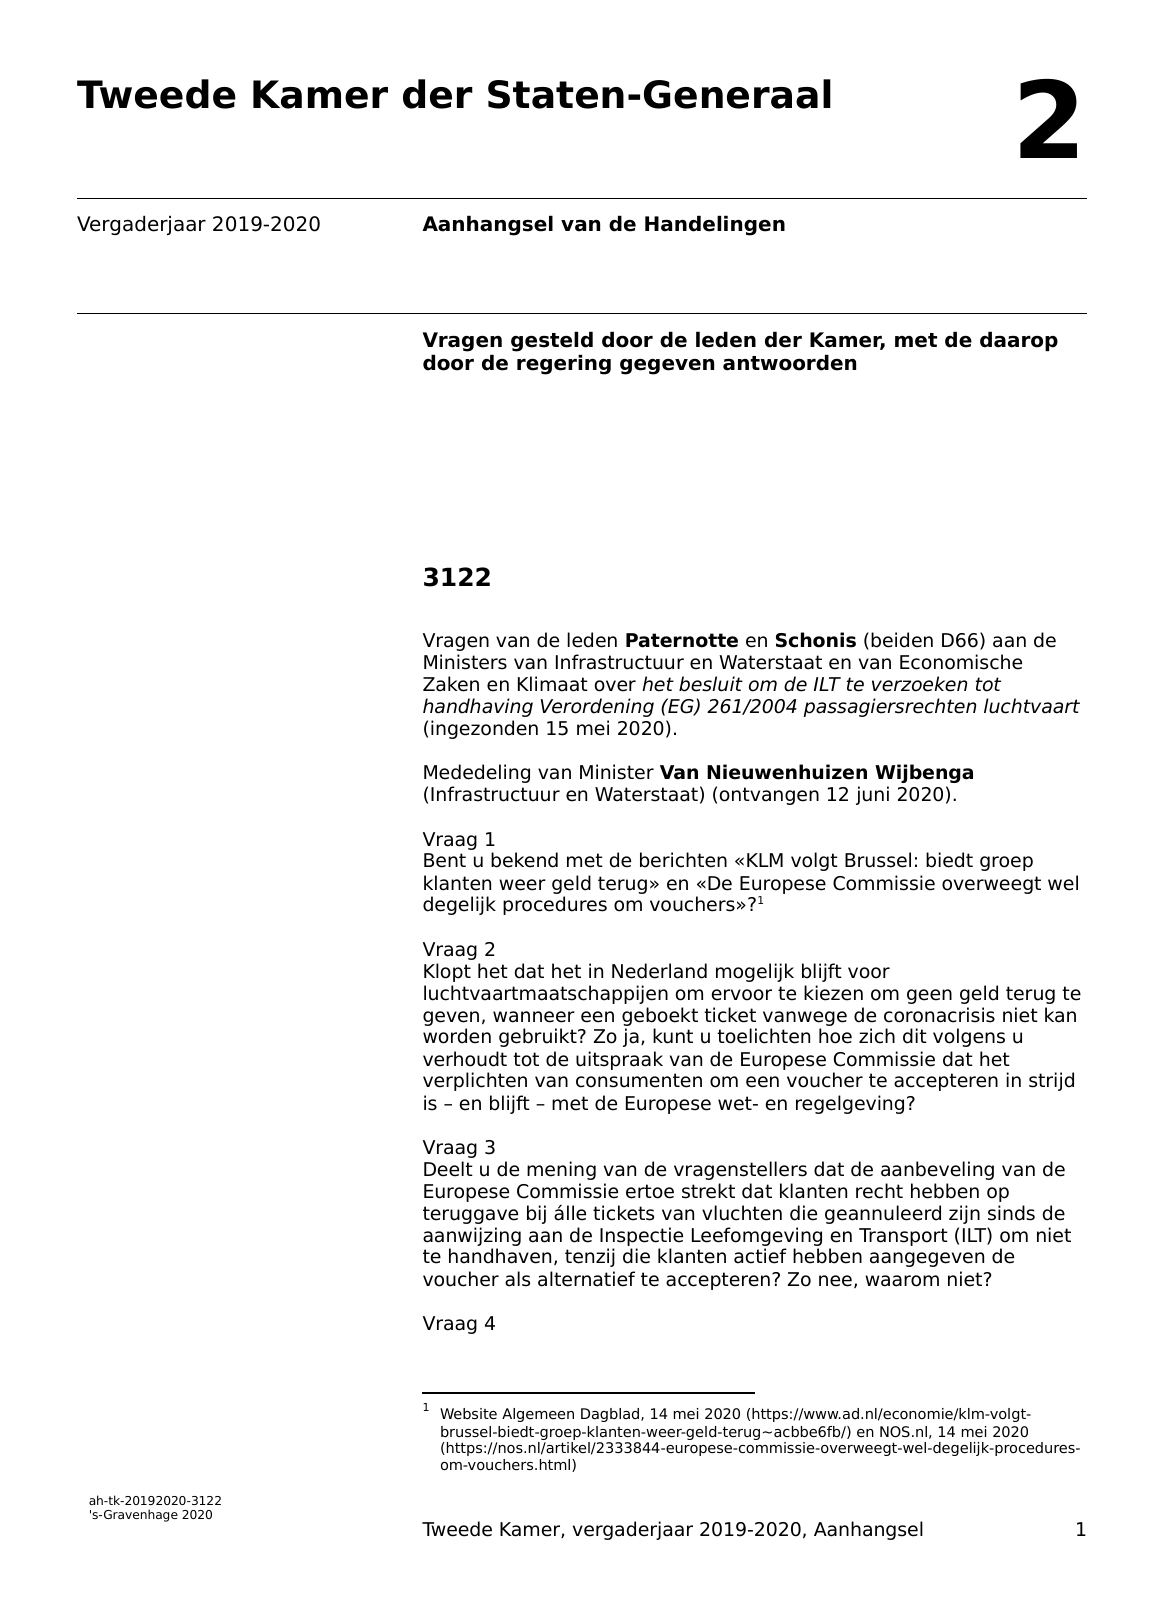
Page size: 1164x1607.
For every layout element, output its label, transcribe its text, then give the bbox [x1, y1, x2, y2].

text 3122 [422, 563, 1087, 592]
table_header Tweede Kamer der Staten-Generaal [77, 59, 886, 198]
table_cell Vragen gesteld door de leden der Kamer, met de daarop door de regering gegeven antwoorden [422, 314, 1087, 375]
text Vraag 4 [422, 1313, 1087, 1334]
text Mededeling van Minister Van Nieuwenhuizen Wijbenga (Infrastructuur en Waterstaat) (ontvangen 12 juni 2020). [422, 762, 1087, 806]
text 's-Gravenhage 2020 [88, 1508, 323, 1522]
table_header 2 [886, 59, 1087, 198]
text Website Algemeen Dagblad, 14 mei 2020 (https://www.ad.nl/economie/klm-volgt-brussel-biedt-groep-klanten-weer-geld-terug~acbbe6fb/) en NOS.nl, 14 mei 2020 (https://nos.nl/artikel/2333844-europese-commissie-overweegt-wel-degelijk-procedures-om-vouchers.html) [422, 1402, 1087, 1474]
text ah-tk-20192020-3122 [88, 1494, 323, 1508]
text Vraag 2 [422, 938, 1087, 961]
table_cell Aanhangsel van de Handelingen [422, 199, 1087, 313]
text Vraag 1 [422, 828, 1087, 850]
text Deelt u de mening van de vragenstellers dat de aanbeveling van de Europese Commissie ertoe strekt dat klanten recht hebben op teruggave bij álle tickets van vluchten die geannuleerd zijn sinds de aanwijzing aan de Inspectie Leefomgeving en Transport (ILT) om niet te handhaven, tenzij die klanten actief hebben aangegeven de voucher als alternatief te accepteren? Zo nee, waarom niet? [422, 1158, 1087, 1290]
text Bent u bekend met de berichten «KLM volgt Brussel: biedt groep klanten weer geld terug» en «De Europese Commissie overweegt wel degelijk procedures om vouchers»? [422, 850, 1087, 916]
table_cell Vergaderjaar 2019-2020 [77, 199, 422, 313]
text Klopt het dat het in Nederland mogelijk blijft voor luchtvaartmaatschappijen om ervoor te kiezen om geen geld terug te geven, wanneer een geboekt ticket vanwege de coronacrisis niet kan worden gebruikt? Zo ja, kunt u toelichten hoe zich dit volgens u verhoudt tot de uitspraak van de Europese Commissie dat het verplichten van consumenten om een voucher te accepteren in strijd is – en blijft – met de Europese wet- en regelgeving? [422, 961, 1087, 1114]
text Vragen van de leden Paternotte en Schonis (beiden D66) aan de Ministers van Infrastructuur en Waterstaat en van Economische Zaken en Klimaat over het besluit om de ILT te verzoeken tot handhaving Verordening (EG) 261/2004 passagiersrechten luchtvaart (ingezonden 15 mei 2020). [422, 630, 1087, 740]
table_cell [77, 314, 422, 375]
text Vraag 3 [422, 1137, 1087, 1158]
